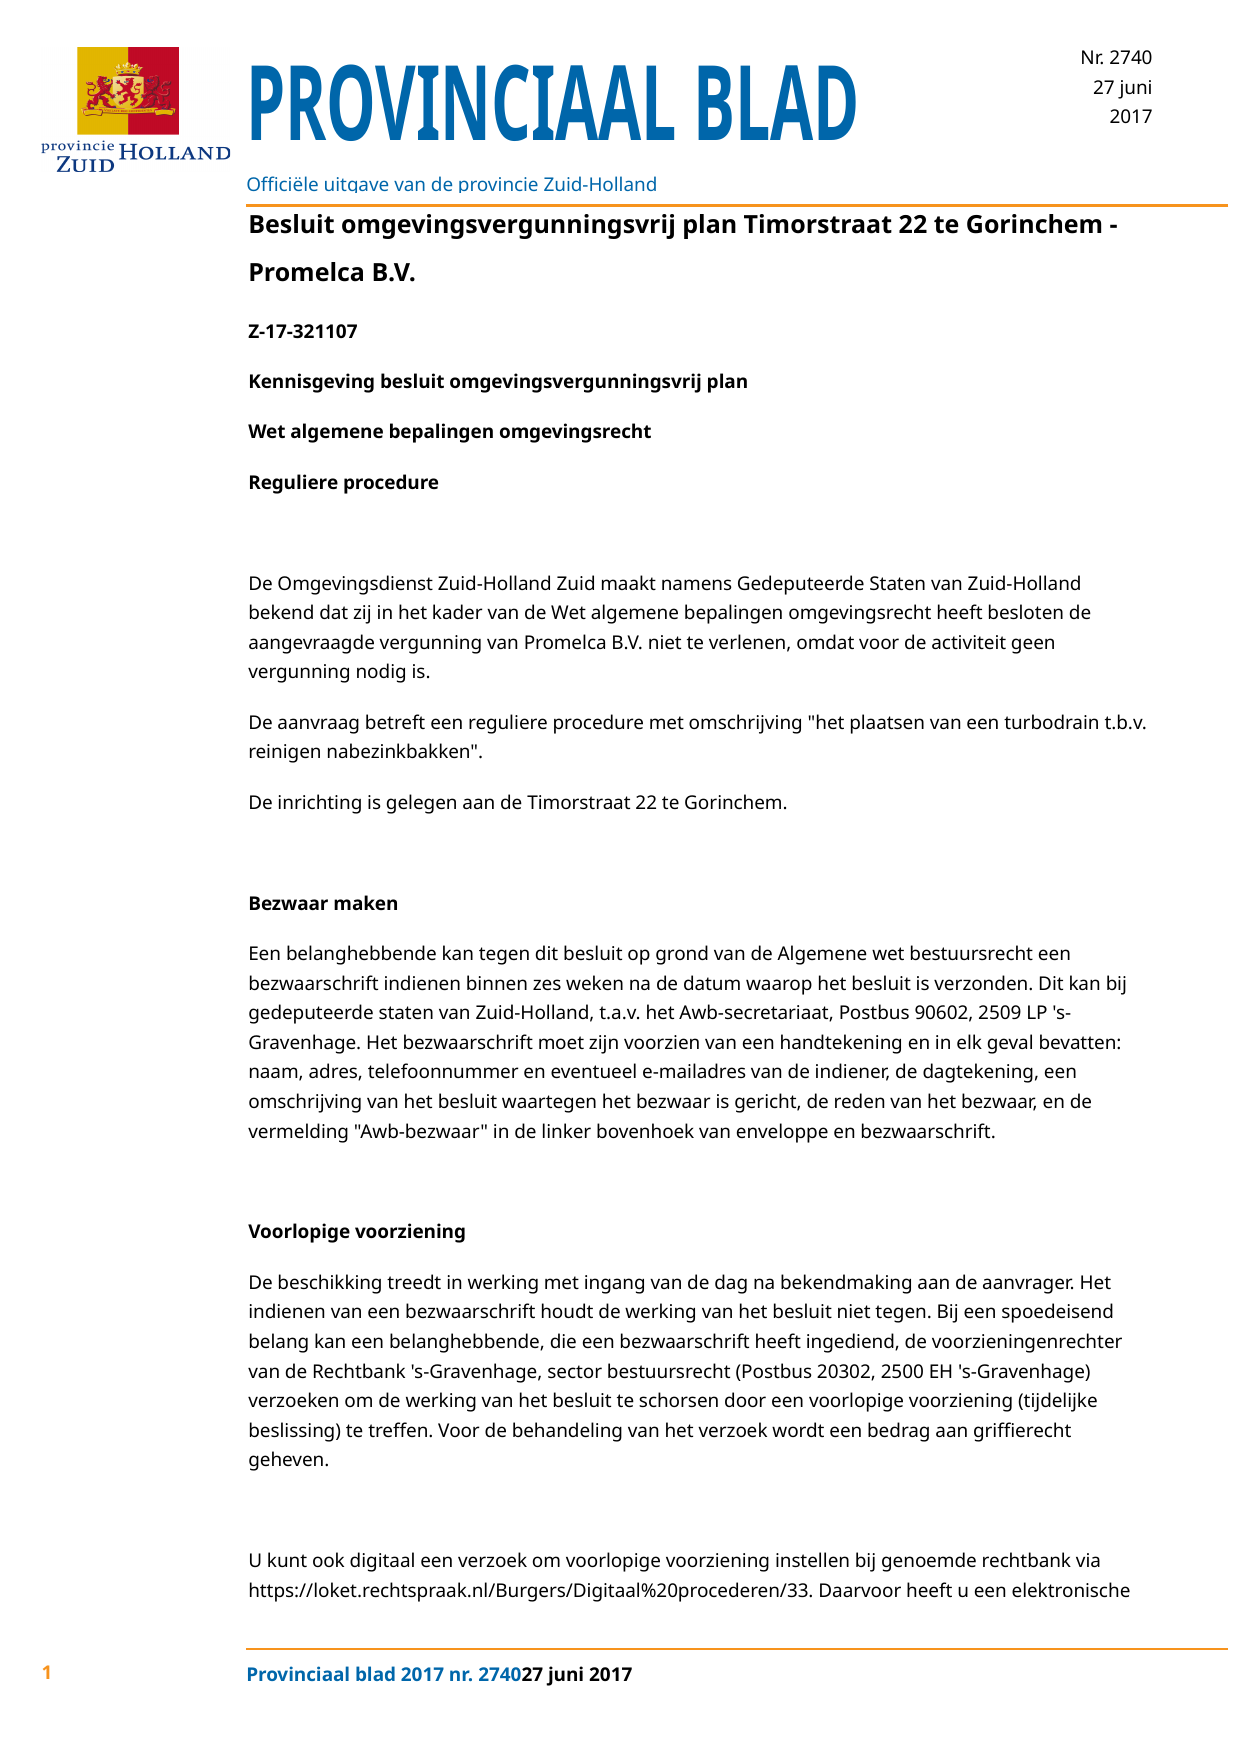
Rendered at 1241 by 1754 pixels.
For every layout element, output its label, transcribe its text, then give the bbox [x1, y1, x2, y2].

text De Omgevingsdienst Zuid-Holland Zuid maakt namens Gedeputeerde Staten van Zuid-Holland bekend dat zij in het kader van de Wet algemene bepalingen omgevingsrecht heeft besloten de aangevraagde vergunning van Promelca B.V. niet te verlenen, omdat voor de activiteit geen vergunning nodig is. [248, 570, 1152, 684]
text Z-17-321107 [248, 318, 1152, 344]
text Bezwaar maken [248, 890, 1152, 916]
picture [41, 47, 231, 172]
text De aanvraag betreft een reguliere procedure met omschrijving "het plaatsen van een turbodrain t.b.v. reinigen nabezinkbakken". [248, 709, 1152, 764]
text Kennisgeving besluit omgevingsvergunningsvrij plan [248, 368, 1152, 394]
text De beschikking treedt in werking met ingang van de dag na bekendmaking aan de aanvrager. Het indienen van een bezwaarschrift houdt de werking van het besluit niet tegen. Bij een spoedeisend belang kan een belanghebbende, die een bezwaarschrift heeft ingediend, de voorzieningenrechter van de Rechtbank 's-Gravenhage, sector bestuursrecht (Postbus 20302, 2500 EH 's-Gravenhage) verzoeken om de werking van het besluit te schorsen door een voorlopige voorziening (tijdelijke beslissing) te treffen. Voor de behandeling van het verzoek wordt een bedrag aan griffierecht geheven. [248, 1269, 1152, 1472]
text De inrichting is gelegen aan de Timorstraat 22 te Gorinchem. [248, 789, 1152, 815]
text Wet algemene bepalingen omgevingsrecht [248, 419, 1152, 444]
text Reguliere procedure [248, 469, 1152, 495]
text Een belanghebbende kan tegen dit besluit op grond van de Algemene wet bestuursrecht een bezwaarschrift indienen binnen zes weken na de datum waarop het besluit is verzonden. Dit kan bij gedeputeerde staten van Zuid-Holland, t.a.v. het Awb-secretariaat, Postbus 90602, 2509 LP 's-Gravenhage. Het bezwaarschrift moet zijn voorzien van een handtekening en in elk geval bevatten: naam, adres, telefoonnummer en eventueel e-mailadres van de indiener, de dagtekening, een omschrijving van het besluit waartegen het bezwaar is gericht, de reden van het bezwaar, en de vermelding "Awb-bezwaar" in de linker bovenhoek van enveloppe en bezwaarschrift. [248, 940, 1152, 1144]
text U kunt ook digitaal een verzoek om voorlopige voorziening instellen bij genoemde rechtbank via https://loket.rechtspraak.nl/Burgers/Digitaal%20procederen/33. Daarvoor heeft u een elektronische [248, 1547, 1152, 1603]
text Besluit omgevingsvergunningsvrij plan Timorstraat 22 te Gorinchem - Promelca B.V. [248, 207, 1152, 288]
text Voorlopige voorziening [248, 1219, 1152, 1244]
